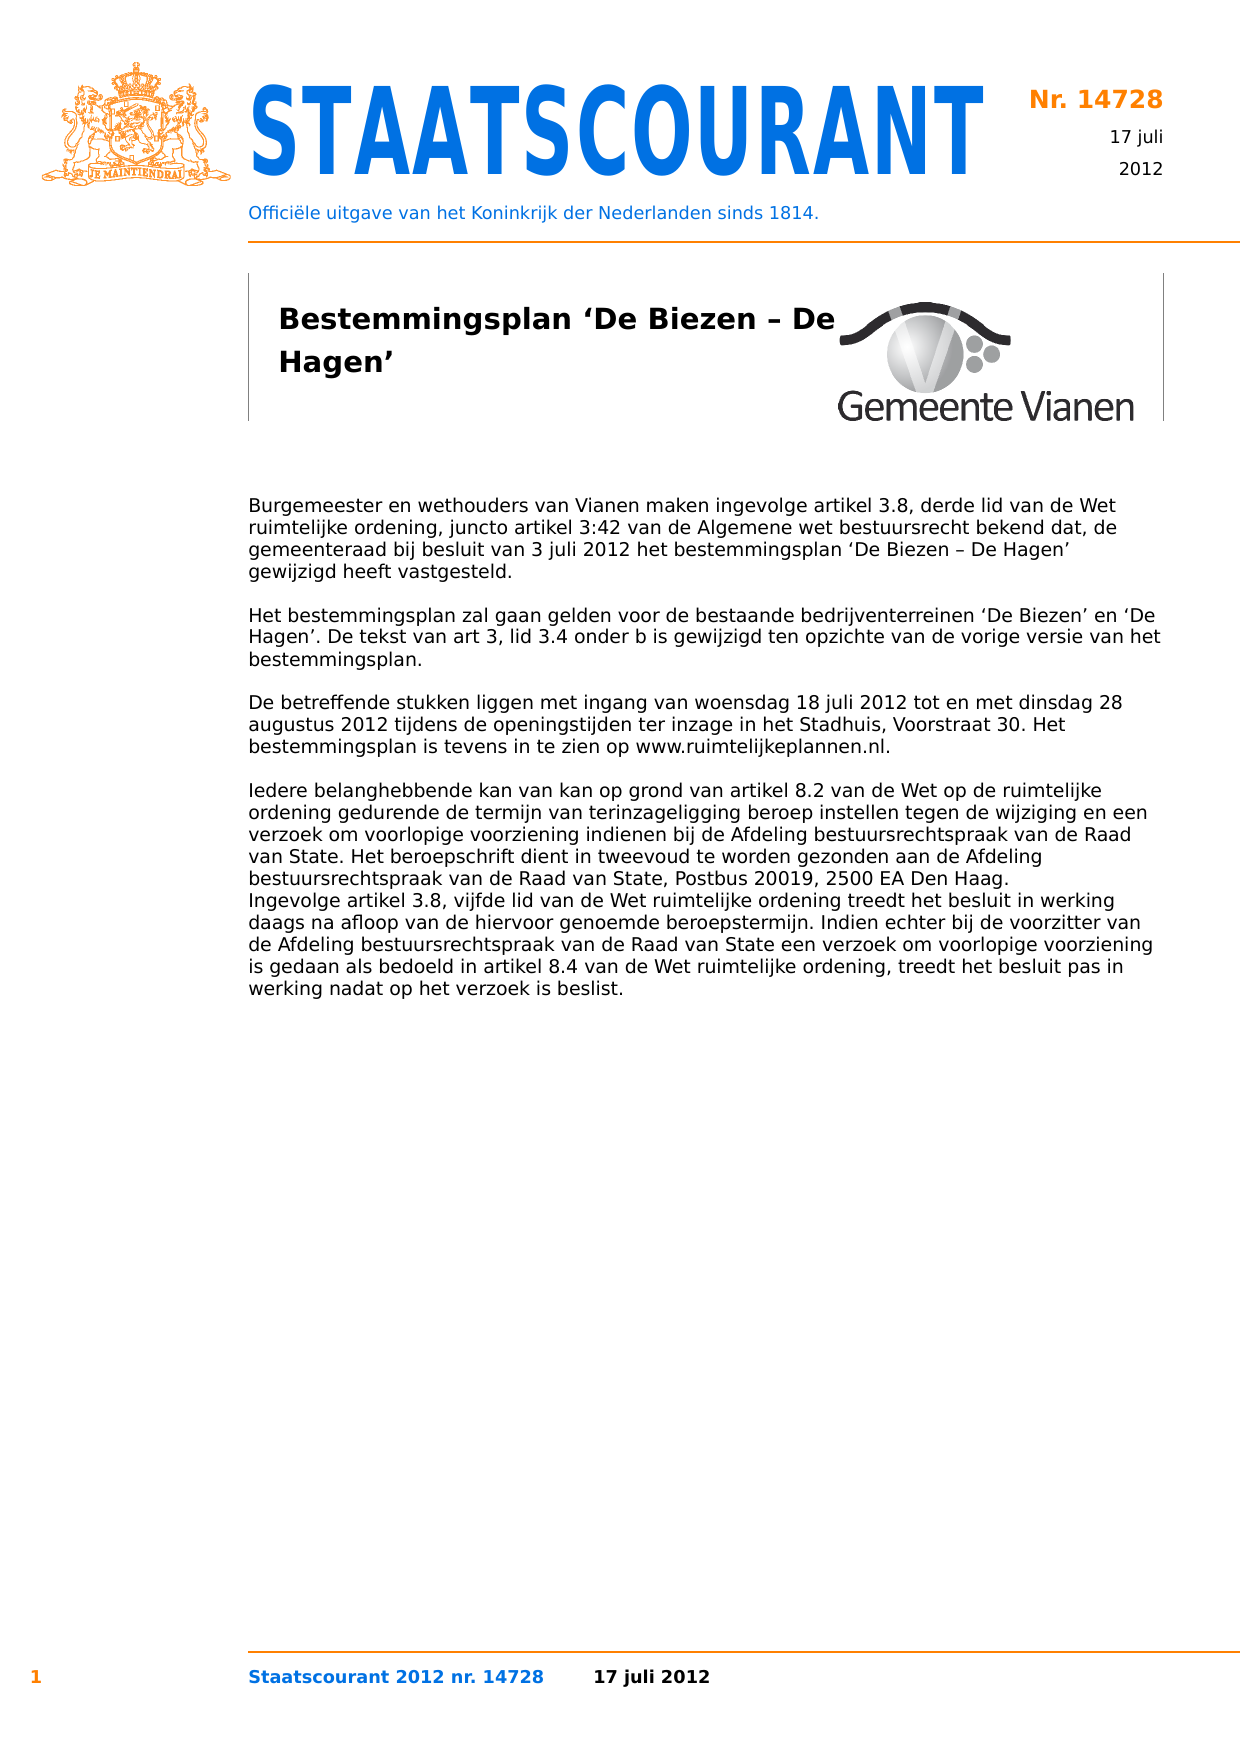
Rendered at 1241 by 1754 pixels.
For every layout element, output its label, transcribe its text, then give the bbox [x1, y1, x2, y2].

picture [838, 302, 1134, 421]
table_header STAATSCOURANT [248, 62, 998, 203]
table_header [25, 62, 248, 241]
text Iedere belanghebbende kan van kan op grond van artikel 8.2 van de Wet op de ruimtelijke ordening gedurende de termijn van terinzageligging beroep instellen tegen de wijziging en een verzoek om voorlopige voorziening indienen bij de Afdeling bestuursrechtspraak van de Raad van State. Het beroepschrift dient in tweevoud te worden gezonden aan de Afdeling bestuursrechtspraak van de Raad van State, Postbus 20019, 2500 EA Den Haag. [248, 780, 1163, 890]
text Het bestemmingsplan zal gaan gelden voor de bestaande bedrijventerreinen ‘De Biezen’ en ‘De Hagen’. De tekst van art 3, lid 3.4 onder b is gewijzigd ten opzichte van de vorige versie van het bestemmingsplan. [248, 604, 1163, 670]
table_cell 17 juli [998, 121, 1240, 153]
text Ingevolge artikel 3.8, vijfde lid van de Wet ruimtelijke ordening treedt het besluit in werking daags na afloop van de hiervoor genoemde beroepstermijn. Indien echter bij de voorzitter van de Afdeling bestuursrechtspraak van de Raad van State een verzoek om voorlopige voorziening is gedaan als bedoeld in artikel 8.4 van de Wet ruimtelijke ordening, treedt het besluit pas in werking nadat op het verzoek is beslist. [248, 890, 1163, 1000]
subtitle Bestemmingsplan ‘De Biezen – De Hagen’ [249, 273, 1163, 421]
text Burgemeester en wethouders van Vianen maken ingevolge artikel 3.8, derde lid van de Wet ruimtelijke ordening, juncto artikel 3:42 van de Algemene wet bestuursrecht bekend dat, de gemeenteraad bij besluit van 3 juli 2012 het bestemmingsplan ‘De Biezen – De Hagen’ gewijzigd heeft vastgesteld. [248, 495, 1163, 583]
table_cell Officiële uitgave van het Koninkrijk der Nederlanden sinds 1814. [248, 203, 1240, 241]
text De betreffende stukken liggen met ingang van woensdag 18 juli 2012 tot en met dinsdag 28 augustus 2012 tijdens de openingstijden ter inzage in het Stadhuis, Voorstraat 30. Het bestemmingsplan is tevens in te zien op www.ruimtelijkeplannen.nl. [248, 692, 1163, 758]
table_header Nr. 14728 [998, 62, 1240, 121]
table_cell 2012 [998, 153, 1240, 203]
picture [41, 62, 231, 186]
